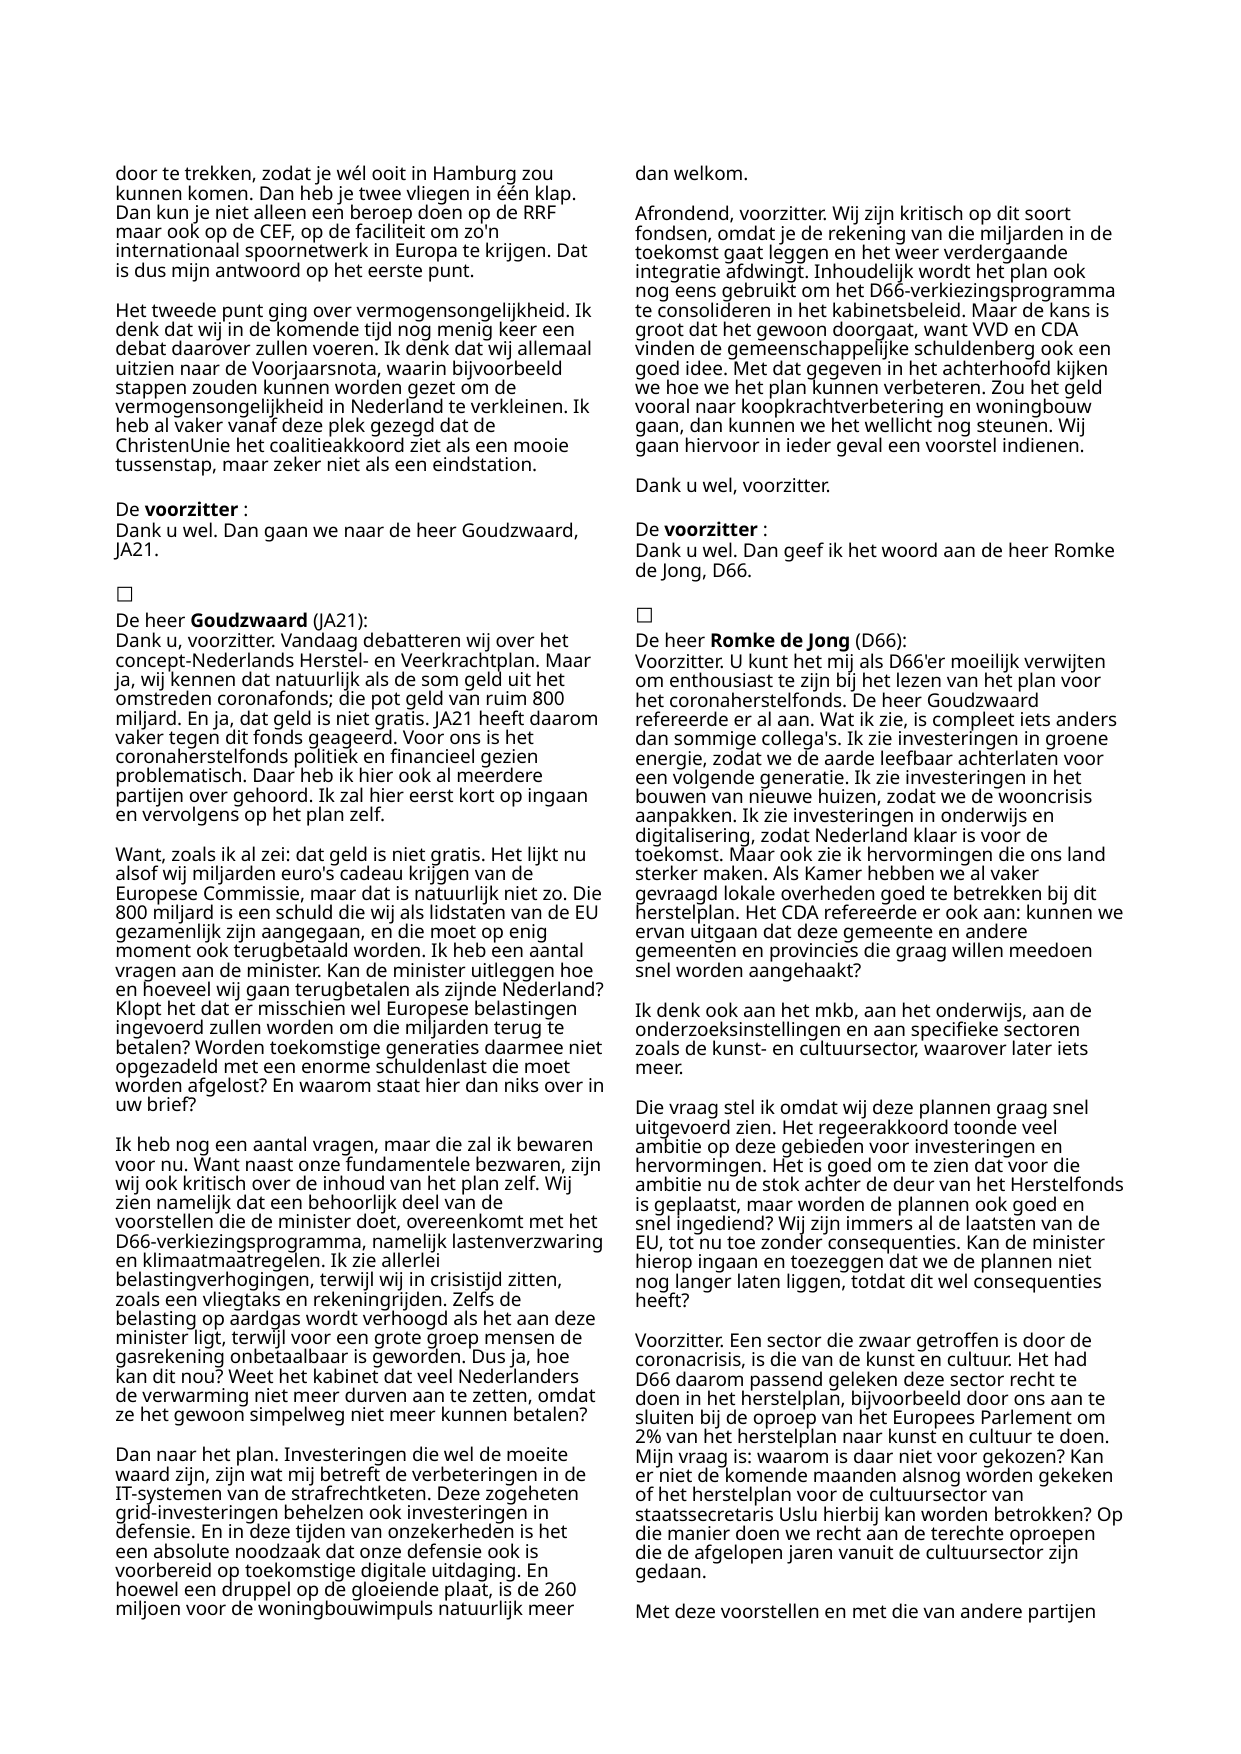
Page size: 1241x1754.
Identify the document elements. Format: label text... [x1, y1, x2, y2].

text Dank u wel. Dan geef ik het woord aan de heer Romke de Jong, D66. [635, 542, 1125, 581]
text Het tweede punt ging over vermogensongelijkheid. Ik denk dat wij in de komende tijd nog menig keer een debat daarover zullen voeren. Ik denk dat wij allemaal uitzien naar de Voorjaarsnota, waarin bijvoorbeeld stappen zouden kunnen worden gezet om de vermogensongelijkheid in Nederland te verkleinen. Ik heb al vaker vanaf deze plek gezegd dat de ChristenUnie het coalitieakkoord ziet als een mooie tussenstap, maar zeker niet als een eindstation. [115, 302, 605, 475]
text De voorzitter : [115, 496, 605, 522]
text Afrondend, voorzitter. Wij zijn kritisch op dit soort fondsen, omdat je de rekening van die miljarden in de toekomst gaat leggen en het weer verdergaande integratie afdwingt. Inhoudelijk wordt het plan ook nog eens gebruikt om het D66-verkiezingsprogramma te consolideren in het kabinetsbeleid. Maar de kans is groot dat het gewoon doorgaat, want VVD en CDA vinden de gemeenschappelijke schuldenberg ook een goed idee. Met dat gegeven in het achterhoofd kijken we hoe we het plan kunnen verbeteren. Zou het geld vooral naar koopkrachtverbetering en woningbouw gaan, dan kunnen we het wellicht nog steunen. Wij gaan hiervoor in ieder geval een voorstel indienen. [635, 205, 1125, 456]
text Dank u, voorzitter. Vandaag debatteren wij over het concept-Nederlands Herstel- en Veerkrachtplan. Maar ja, wij kennen dat natuurlijk als de som geld uit het omstreden coronafonds; die pot geld van ruim 800 miljard. En ja, dat geld is niet gratis. JA21 heeft daarom vaker tegen dit fonds geageerd. Voor ons is het coronaherstelfonds politiek en financieel gezien problematisch. Daar heb ik hier ook al meerdere partijen over gehoord. Ik zal hier eerst kort op ingaan en vervolgens op het plan zelf. [115, 632, 605, 825]
text dan welkom. [635, 165, 1125, 184]
text ⬜ [635, 602, 1125, 627]
text Ik denk ook aan het mkb, aan het onderwijs, aan de onderzoeksinstellingen en aan specifieke sectoren zoals de kunst- en cultuursector, waarover later iets meer. [635, 1002, 1125, 1079]
text ⬜ [115, 581, 605, 607]
text Dan naar het plan. Investeringen die wel de moeite waard zijn, zijn wat mij betreft de verbeteringen in de IT-systemen van de strafrechtketen. Deze zogeheten grid-investeringen behelzen ook investeringen in defensie. En in deze tijden van onzekerheden is het een absolute noodzaak dat onze defensie ook is voorbereid op toekomstige digitale uitdaging. En hoewel een druppel op de gloeiende plaat, is de 260 miljoen voor de woningbouwimpuls natuurlijk meer [115, 1446, 605, 1620]
text Die vraag stel ik omdat wij deze plannen graag snel uitgevoerd zien. Het regeerakkoord toonde veel ambitie op deze gebieden voor investeringen en hervormingen. Het is goed om te zien dat voor die ambitie nu de stok achter de deur van het Herstelfonds is geplaatst, maar worden de plannen ook goed en snel ingediend? Wij zijn immers al de laatsten van de EU, tot nu toe zonder consequenties. Kan de minister hierop ingaan en toezeggen dat we de plannen niet nog langer laten liggen, totdat dit wel consequenties heeft? [635, 1099, 1125, 1311]
text De voorzitter : [635, 517, 1125, 542]
text Want, zoals ik al zei: dat geld is niet gratis. Het lijkt nu alsof wij miljarden euro's cadeau krijgen van de Europese Commissie, maar dat is natuurlijk niet zo. Die 800 miljard is een schuld die wij als lidstaten van de EU gezamenlijk zijn aangegaan, en die moet op enig moment ook terugbetaald worden. Ik heb een aantal vragen aan de minister. Kan de minister uitleggen hoe en hoeveel wij gaan terugbetalen als zijnde Nederland? Klopt het dat er misschien wel Europese belastingen ingevoerd zullen worden om die miljarden terug te betalen? Worden toekomstige generaties daarmee niet opgezadeld met een enorme schuldenlast die moet worden afgelost? En waarom staat hier dan niks over in uw brief? [115, 846, 605, 1116]
text Ik heb nog een aantal vragen, maar die zal ik bewaren voor nu. Want naast onze fundamentele bezwaren, zijn wij ook kritisch over de inhoud van het plan zelf. Wij zien namelijk dat een behoorlijk deel van de voorstellen die de minister doet, overeenkomt met het D66-verkiezingsprogramma, namelijk lastenverzwaring en klimaatmaatregelen. Ik zie allerlei belastingverhogingen, terwijl wij in crisistijd zitten, zoals een vliegtaks en rekeningrijden. Zelfs de belasting op aardgas wordt verhoogd als het aan deze minister ligt, terwijl voor een grote groep mensen de gasrekening onbetaalbaar is geworden. Dus ja, hoe kan dit nou? Weet het kabinet dat veel Nederlanders de verwarming niet meer durven aan te zetten, omdat ze het gewoon simpelweg niet meer kunnen betalen? [115, 1136, 605, 1426]
text door te trekken, zodat je wél ooit in Hamburg zou kunnen komen. Dan heb je twee vliegen in één klap. Dan kun je niet alleen een beroep doen op de RRF maar ook op de CEF, op de faciliteit om zo'n internationaal spoornetwerk in Europa te krijgen. Dat is dus mijn antwoord op het eerste punt. [115, 165, 605, 281]
text Voorzitter. Een sector die zwaar getroffen is door de coronacrisis, is die van de kunst en cultuur. Het had D66 daarom passend geleken deze sector recht te doen in het herstelplan, bijvoorbeeld door ons aan te sluiten bij de oproep van het Europees Parlement om 2% van het herstelplan naar kunst en cultuur te doen. Mijn vraag is: waarom is daar niet voor gekozen? Kan er niet de komende maanden alsnog worden gekeken of het herstelplan voor de cultuursector van staatssecretaris Uslu hierbij kan worden betrokken? Op die manier doen we recht aan de terechte oproepen die de afgelopen jaren vanuit de cultuursector zijn gedaan. [635, 1332, 1125, 1583]
text Met deze voorstellen en met die van andere partijen [635, 1603, 1125, 1623]
text Dank u wel. Dan gaan we naar de heer Goudzwaard, JA21. [115, 522, 605, 560]
text Voorzitter. U kunt het mij als D66'er moeilijk verwijten om enthousiast te zijn bij het lezen van het plan voor het coronaherstelfonds. De heer Goudzwaard refereerde er al aan. Wat ik zie, is compleet iets anders dan sommige collega's. Ik zie investeringen in groene energie, zodat we de aarde leefbaar achterlaten voor een volgende generatie. Ik zie investeringen in het bouwen van nieuwe huizen, zodat we de wooncrisis aanpakken. Ik zie investeringen in onderwijs en digitalisering, zodat Nederland klaar is voor de toekomst. Maar ook zie ik hervormingen die ons land sterker maken. Als Kamer hebben we al vaker gevraagd lokale overheden goed te betrekken bij dit herstelplan. Het CDA refereerde er ook aan: kunnen we ervan uitgaan dat deze gemeente en andere gemeenten en provincies die graag willen meedoen snel worden aangehaakt? [635, 653, 1125, 981]
text De heer Romke de Jong (D66): [635, 627, 1125, 653]
text De heer Goudzwaard (JA21): [115, 607, 605, 632]
text Dank u wel, voorzitter. [635, 477, 1125, 496]
